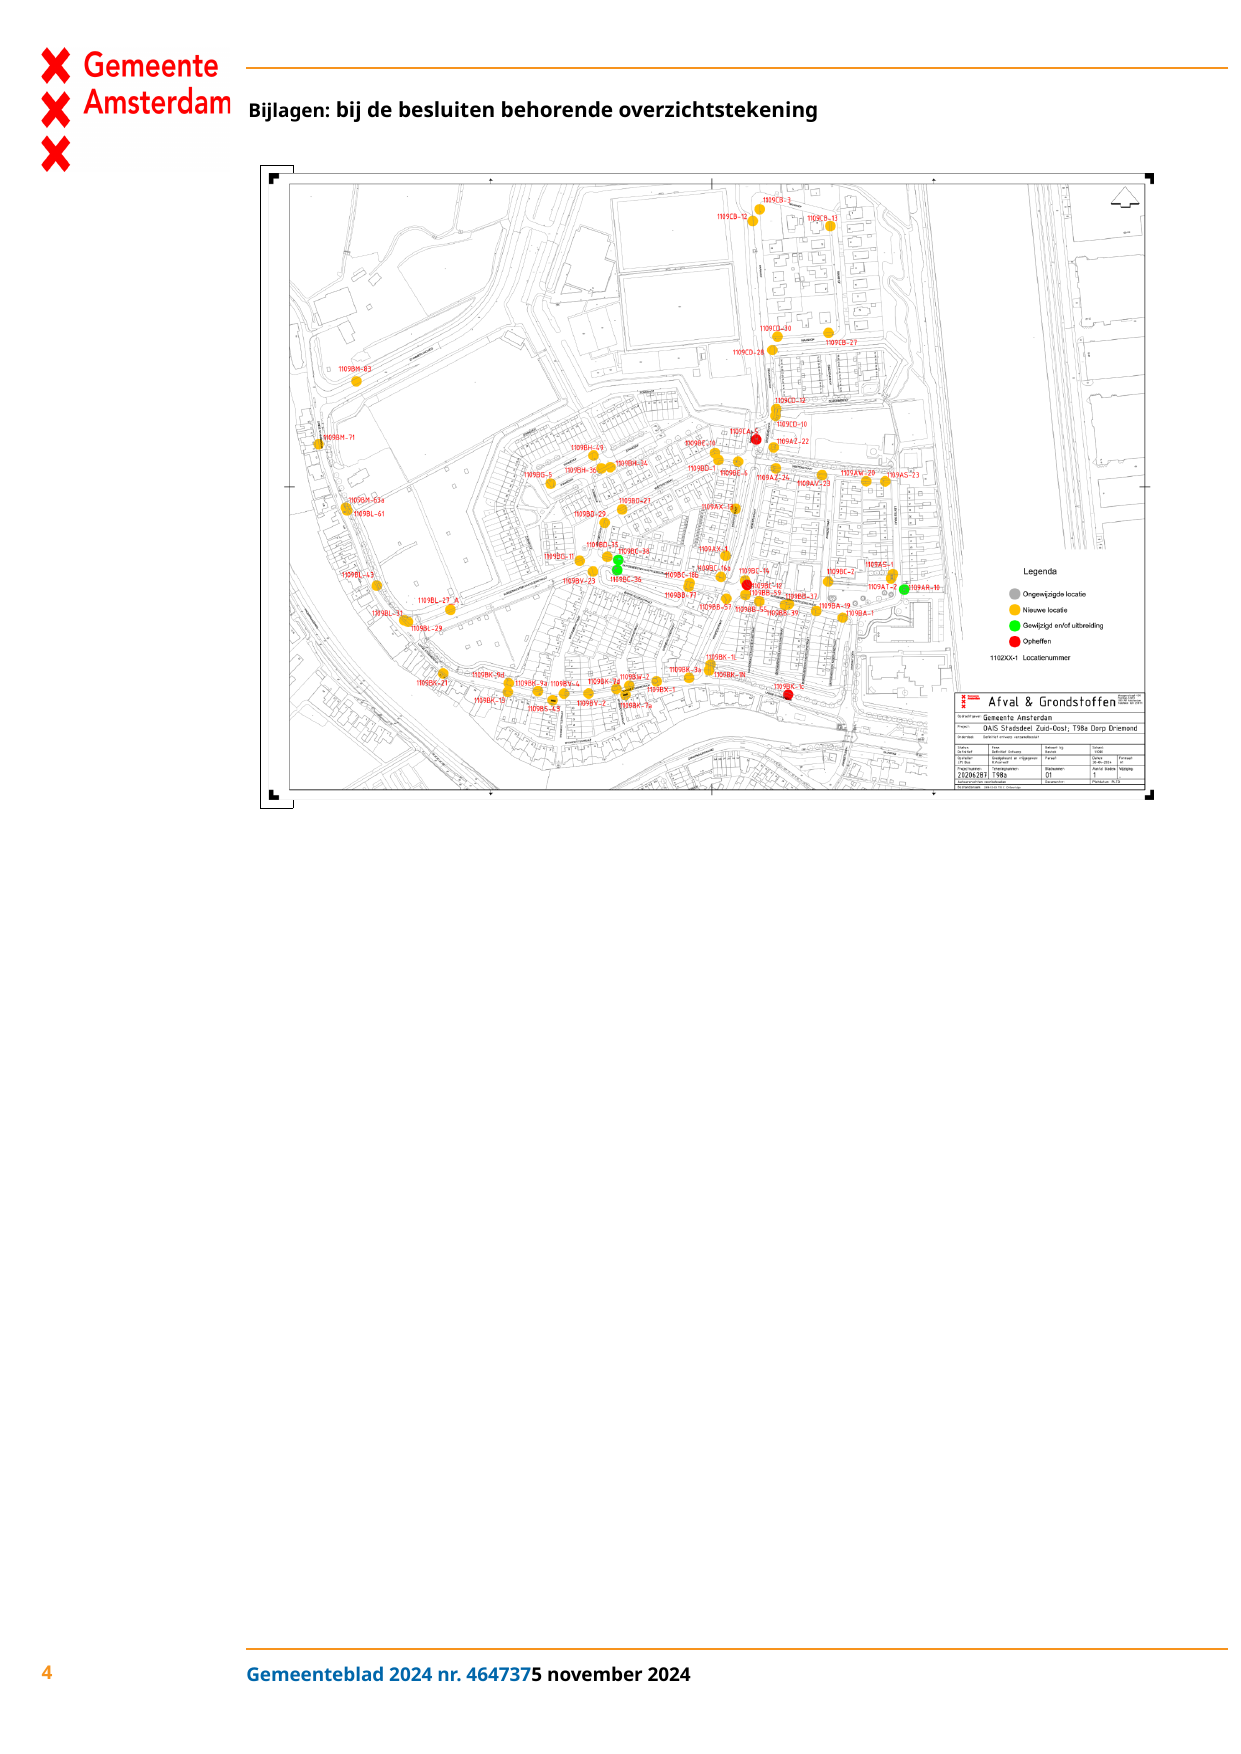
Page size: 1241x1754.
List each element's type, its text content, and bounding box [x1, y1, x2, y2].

picture [41, 47, 231, 172]
text Bijlagen: bij de besluiten behorende overzichtstekening [248, 95, 1152, 123]
picture [268, 173, 1154, 800]
